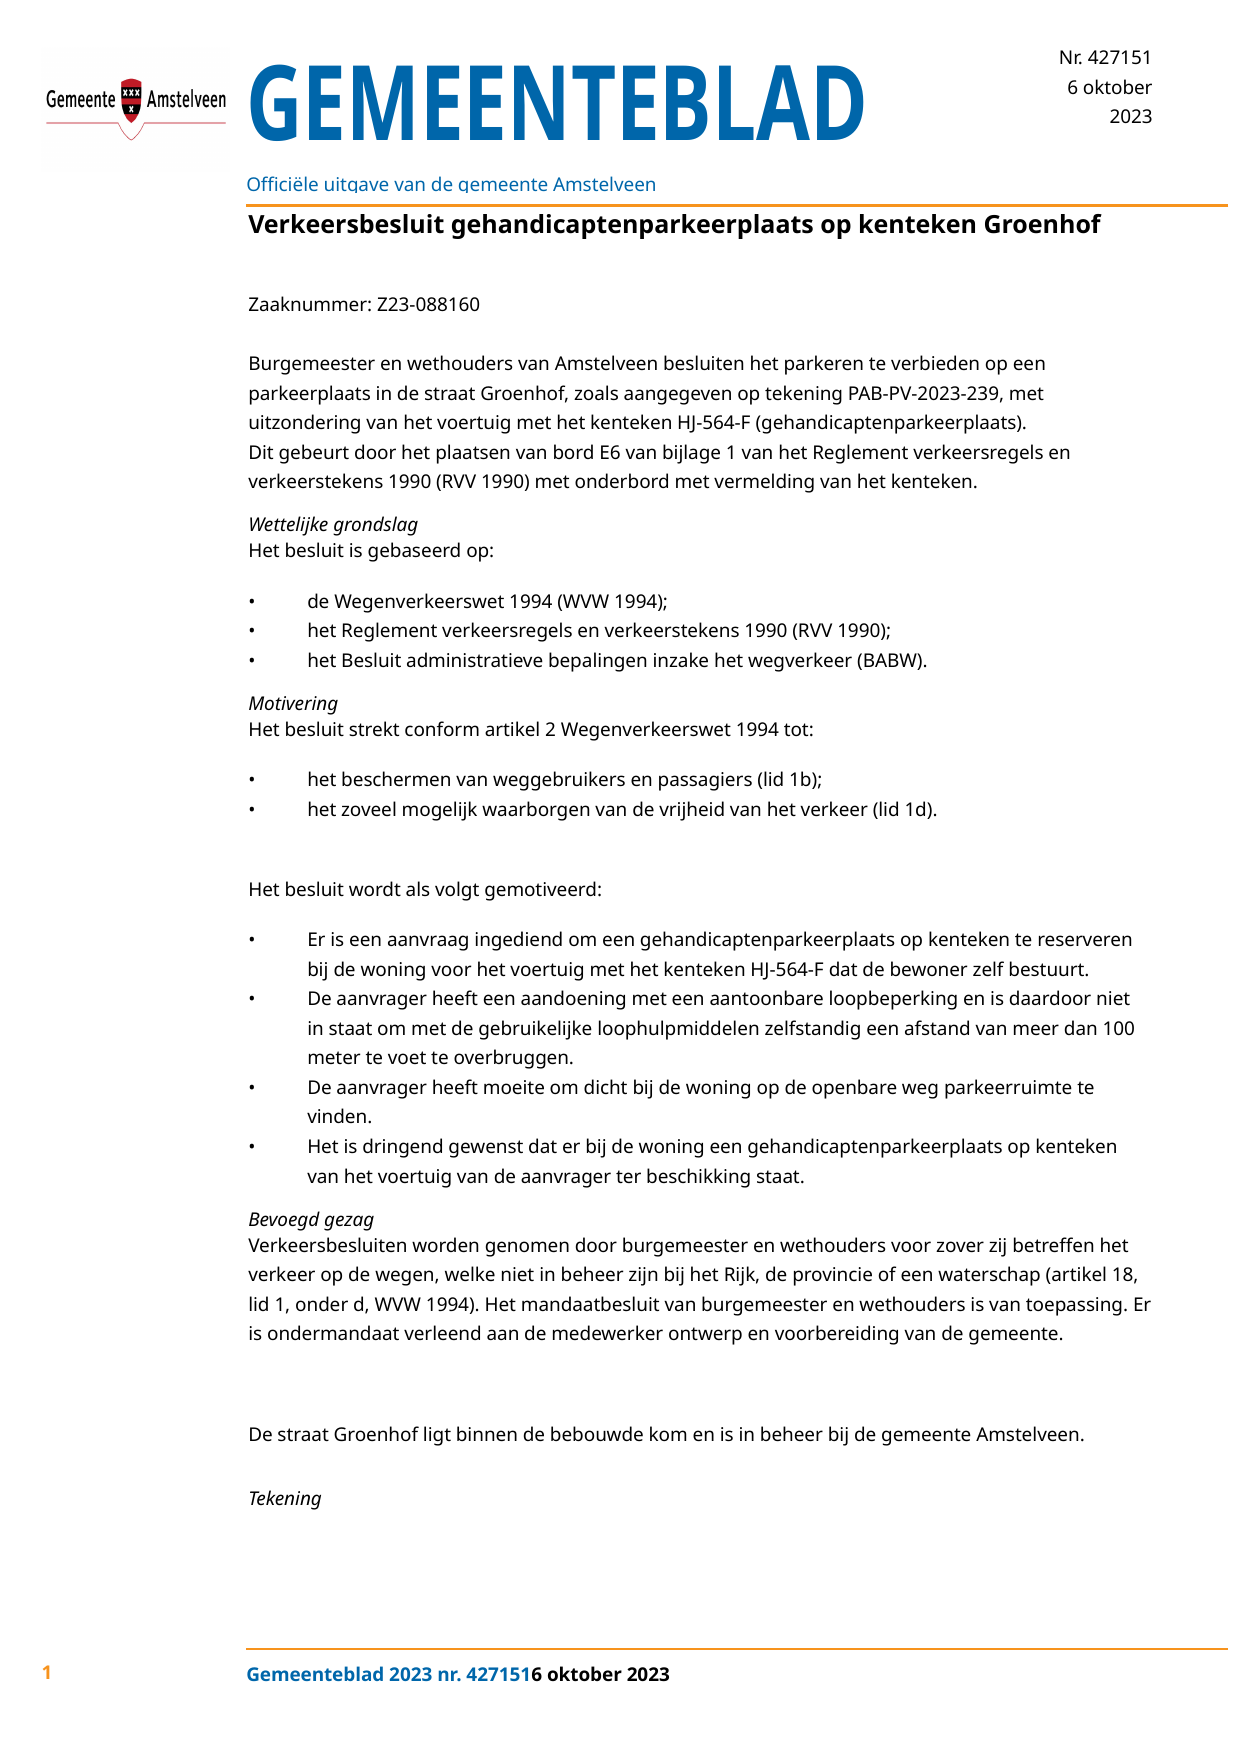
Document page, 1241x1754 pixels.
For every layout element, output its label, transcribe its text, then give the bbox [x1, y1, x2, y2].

text Dit gebeurt door het plaatsen van bord E6 van bijlage 1 van het Reglement verkeersregels en verkeerstekens 1990 (RVV 1990) met onderbord met vermelding van het kenteken. [248, 439, 1152, 494]
text Zaaknummer: Z23-088160 [248, 291, 1152, 317]
list De aanvrager heeft moeite om dicht bij de woning op de openbare weg parkeerruimte te vinden. [248, 1074, 1152, 1129]
text Het besluit wordt als volgt gemotiveerd: [248, 876, 1152, 902]
text De straat Groenhof ligt binnen de bebouwde kom en is in beheer bij de gemeente Amstelveen. [248, 1421, 1152, 1447]
list De aanvrager heeft een aandoening met een aantoonbare loopbeperking en is daardoor niet in staat om met de gebruikelijke loophulpmiddelen zelfstandig een afstand van meer dan 100 meter te voet te overbruggen. [248, 985, 1152, 1070]
text Burgemeester en wethouders van Amstelveen besluiten het parkeren te verbieden op een parkeerplaats in de straat Groenhof, zoals aangegeven op tekening PAB-PV-2023-239, met uitzondering van het voertuig met het kenteken HJ-564-F (gehandicaptenparkeerplaats). [248, 350, 1152, 435]
text Wettelijke grondslag [248, 512, 1152, 537]
list het Besluit administratieve bepalingen inzake het wegverkeer (BABW). [248, 647, 1152, 673]
picture [41, 47, 231, 172]
list Er is een aanvraag ingediend om een gehandicaptenparkeerplaats op kenteken te reserveren bij de woning voor het voertuig met het kenteken HJ-564-F dat de bewoner zelf bestuurt. [248, 926, 1152, 982]
list het zoveel mogelijk waarborgen van de vrijheid van het verkeer (lid 1d). [248, 796, 1152, 822]
text Het besluit strekt conform artikel 2 Wegenverkeerswet 1994 tot: [248, 716, 1152, 742]
list de Wegenverkeerswet 1994 (WVW 1994); [248, 588, 1152, 613]
list het Reglement verkeersregels en verkeerstekens 1990 (RVV 1990); [248, 617, 1152, 643]
text Bevoegd gezag [248, 1206, 1152, 1232]
text Motivering [248, 690, 1152, 716]
text Verkeersbesluiten worden genomen door burgemeester en wethouders voor zover zij betreffen het verkeer op de wegen, welke niet in beheer zijn bij het Rijk, de provincie of een waterschap (artikel 18, lid 1, onder d, WVW 1994). Het mandaatbesluit van burgemeester en wethouders is van toepassing. Er is ondermandaat verleend aan de medewerker ontwerp en voorbereiding van de gemeente. [248, 1232, 1152, 1346]
text Het besluit is gebaseerd op: [248, 537, 1152, 563]
list het beschermen van weggebruikers en passagiers (lid 1b); [248, 766, 1152, 792]
text Tekening [248, 1485, 1152, 1511]
list Het is dringend gewenst dat er bij de woning een gehandicaptenparkeerplaats op kenteken van het voertuig van de aanvrager ter beschikking staat. [248, 1133, 1152, 1189]
text Verkeersbesluit gehandicaptenparkeerplaats op kenteken Groenhof [248, 207, 1152, 241]
